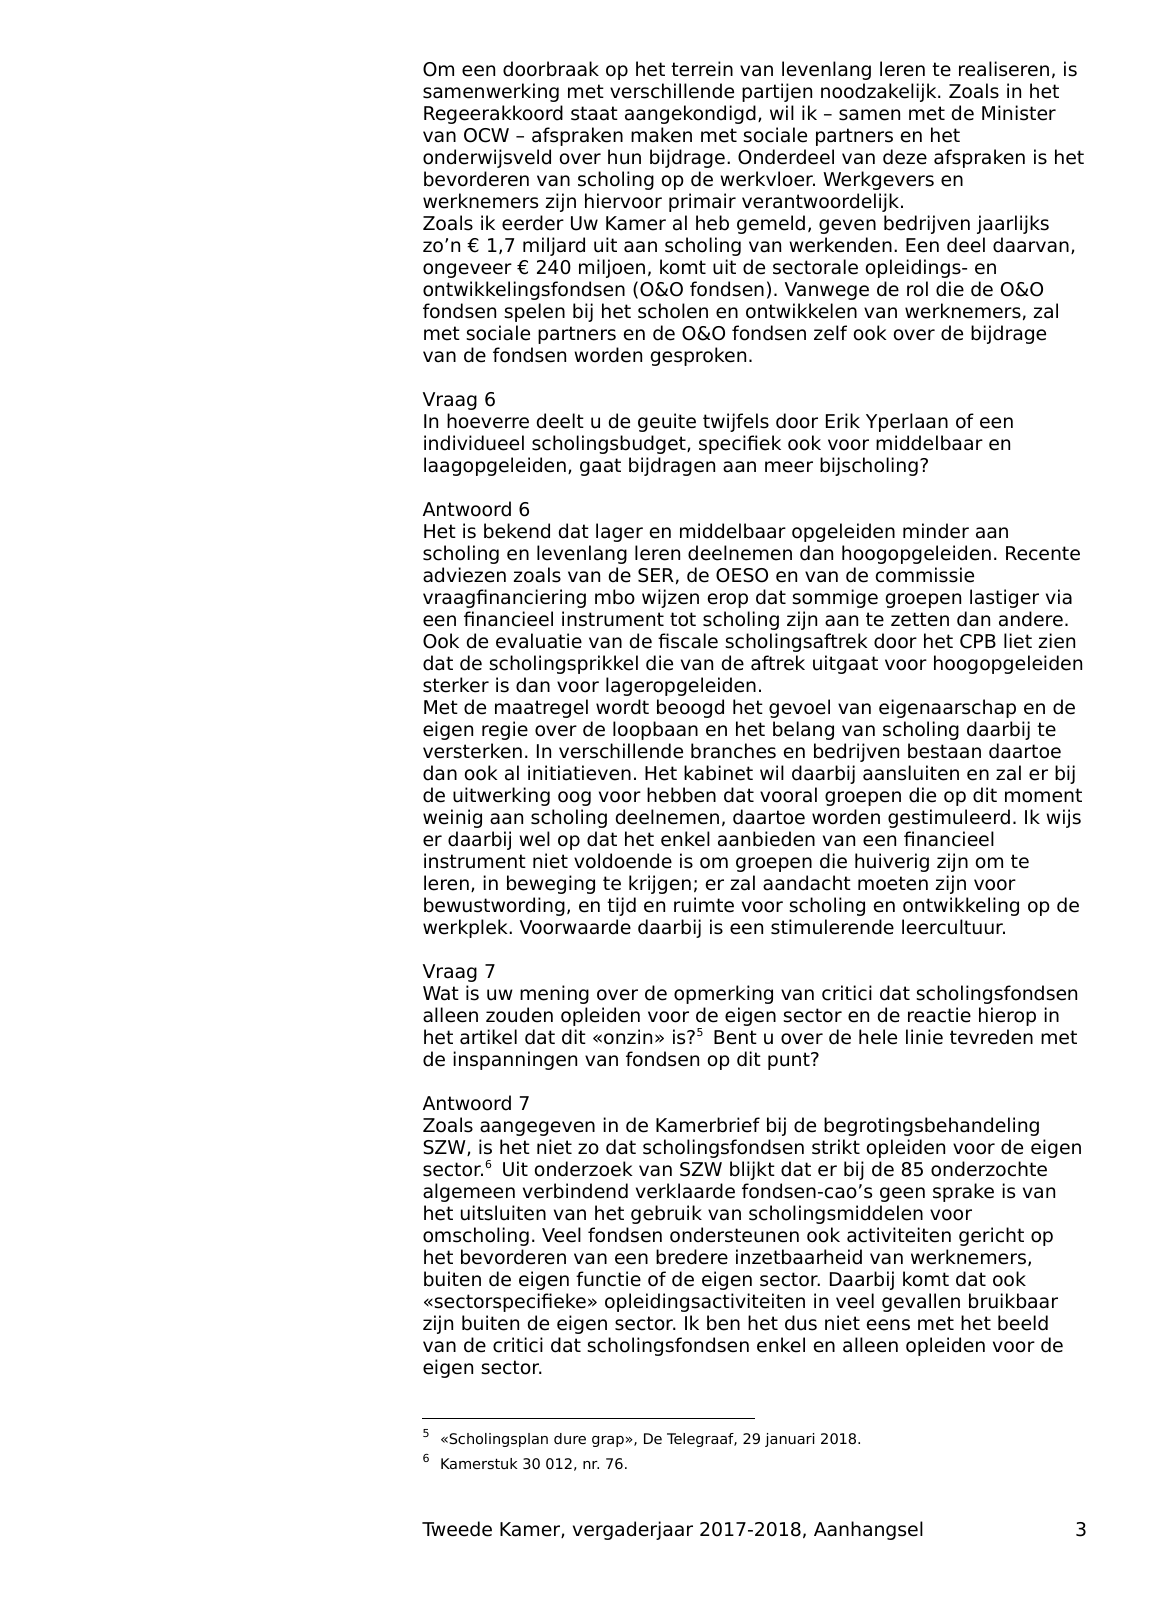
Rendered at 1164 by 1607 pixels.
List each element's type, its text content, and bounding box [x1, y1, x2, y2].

text Met de maatregel wordt beoogd het gevoel van eigenaarschap en de eigen regie over de loopbaan en het belang van scholing daarbij te versterken. In verschillende branches en bedrijven bestaan daartoe dan ook al initiatieven. Het kabinet wil daarbij aansluiten en zal er bij de uitwerking oog voor hebben dat vooral groepen die op dit moment weinig aan scholing deelnemen, daartoe worden gestimuleerd. Ik wijs er daarbij wel op dat het enkel aanbieden van een financieel instrument niet voldoende is om groepen die huiverig zijn om te leren, in beweging te krijgen; er zal aandacht moeten zijn voor bewustwording, en tijd en ruimte voor scholing en ontwikkeling op de werkplek. Voorwaarde daarbij is een stimulerende leercultuur. [422, 697, 1087, 939]
text In hoeverre deelt u de geuite twijfels door Erik Yperlaan of een individueel scholingsbudget, specifiek ook voor middelbaar en laagopgeleiden, gaat bijdragen aan meer bijscholing? [422, 411, 1087, 477]
text Antwoord 7 [422, 1093, 1087, 1115]
text Vraag 7 [422, 961, 1087, 983]
text Antwoord 6 [422, 499, 1087, 521]
text Zoals ik eerder Uw Kamer al heb gemeld, geven bedrijven jaarlijks zo’n € 1,7 miljard uit aan scholing van werkenden. Een deel daarvan, ongeveer € 240 miljoen, komt uit de sectorale opleidings- en ontwikkelingsfondsen (O&O fondsen). Vanwege de rol die de O&O fondsen spelen bij het scholen en ontwikkelen van werknemers, zal met sociale partners en de O&O fondsen zelf ook over de bijdrage van de fondsen worden gesproken. [422, 213, 1087, 367]
text «Scholingsplan dure grap», De Telegraaf, 29 januari 2018. [422, 1427, 1087, 1449]
text Om een doorbraak op het terrein van levenlang leren te realiseren, is samenwerking met verschillende partijen noodzakelijk. Zoals in het Regeerakkoord staat aangekondigd, wil ik – samen met de Minister van OCW – afspraken maken met sociale partners en het onderwijsveld over hun bijdrage. Onderdeel van deze afspraken is het bevorderen van scholing op de werkvloer. Werkgevers en werknemers zijn hiervoor primair verantwoordelijk. [422, 59, 1087, 213]
text Kamerstuk 30 012, nr. 76. [422, 1452, 1087, 1474]
text Het is bekend dat lager en middelbaar opgeleiden minder aan scholing en levenlang leren deelnemen dan hoogopgeleiden. Recente adviezen zoals van de SER, de OESO en van de commissie vraagfinanciering mbo wijzen erop dat sommige groepen lastiger via een financieel instrument tot scholing zijn aan te zetten dan andere. Ook de evaluatie van de fiscale scholingsaftrek door het CPB liet zien dat de scholingsprikkel die van de aftrek uitgaat voor hoogopgeleiden sterker is dan voor lageropgeleiden. [422, 521, 1087, 697]
text Wat is uw mening over de opmerking van critici dat scholingsfondsen alleen zouden opleiden voor de eigen sector en de reactie hierop in het artikel dat dit «onzin» is? Bent u over de hele linie tevreden met de inspanningen van fondsen op dit punt? [422, 983, 1087, 1071]
text Zoals aangegeven in de Kamerbrief bij de begrotingsbehandeling SZW, is het niet zo dat scholingsfondsen strikt opleiden voor de eigen sector. Uit onderzoek van SZW blijkt dat er bij de 85 onderzochte algemeen verbindend verklaarde fondsen-cao’s geen sprake is van het uitsluiten van het gebruik van scholingsmiddelen voor omscholing. Veel fondsen ondersteunen ook activiteiten gericht op het bevorderen van een bredere inzetbaarheid van werknemers, buiten de eigen functie of de eigen sector. Daarbij komt dat ook «sectorspecifieke» opleidingsactiviteiten in veel gevallen bruikbaar zijn buiten de eigen sector. Ik ben het dus niet eens met het beeld van de critici dat scholingsfondsen enkel en alleen opleiden voor de eigen sector. [422, 1115, 1087, 1379]
text Vraag 6 [422, 389, 1087, 411]
